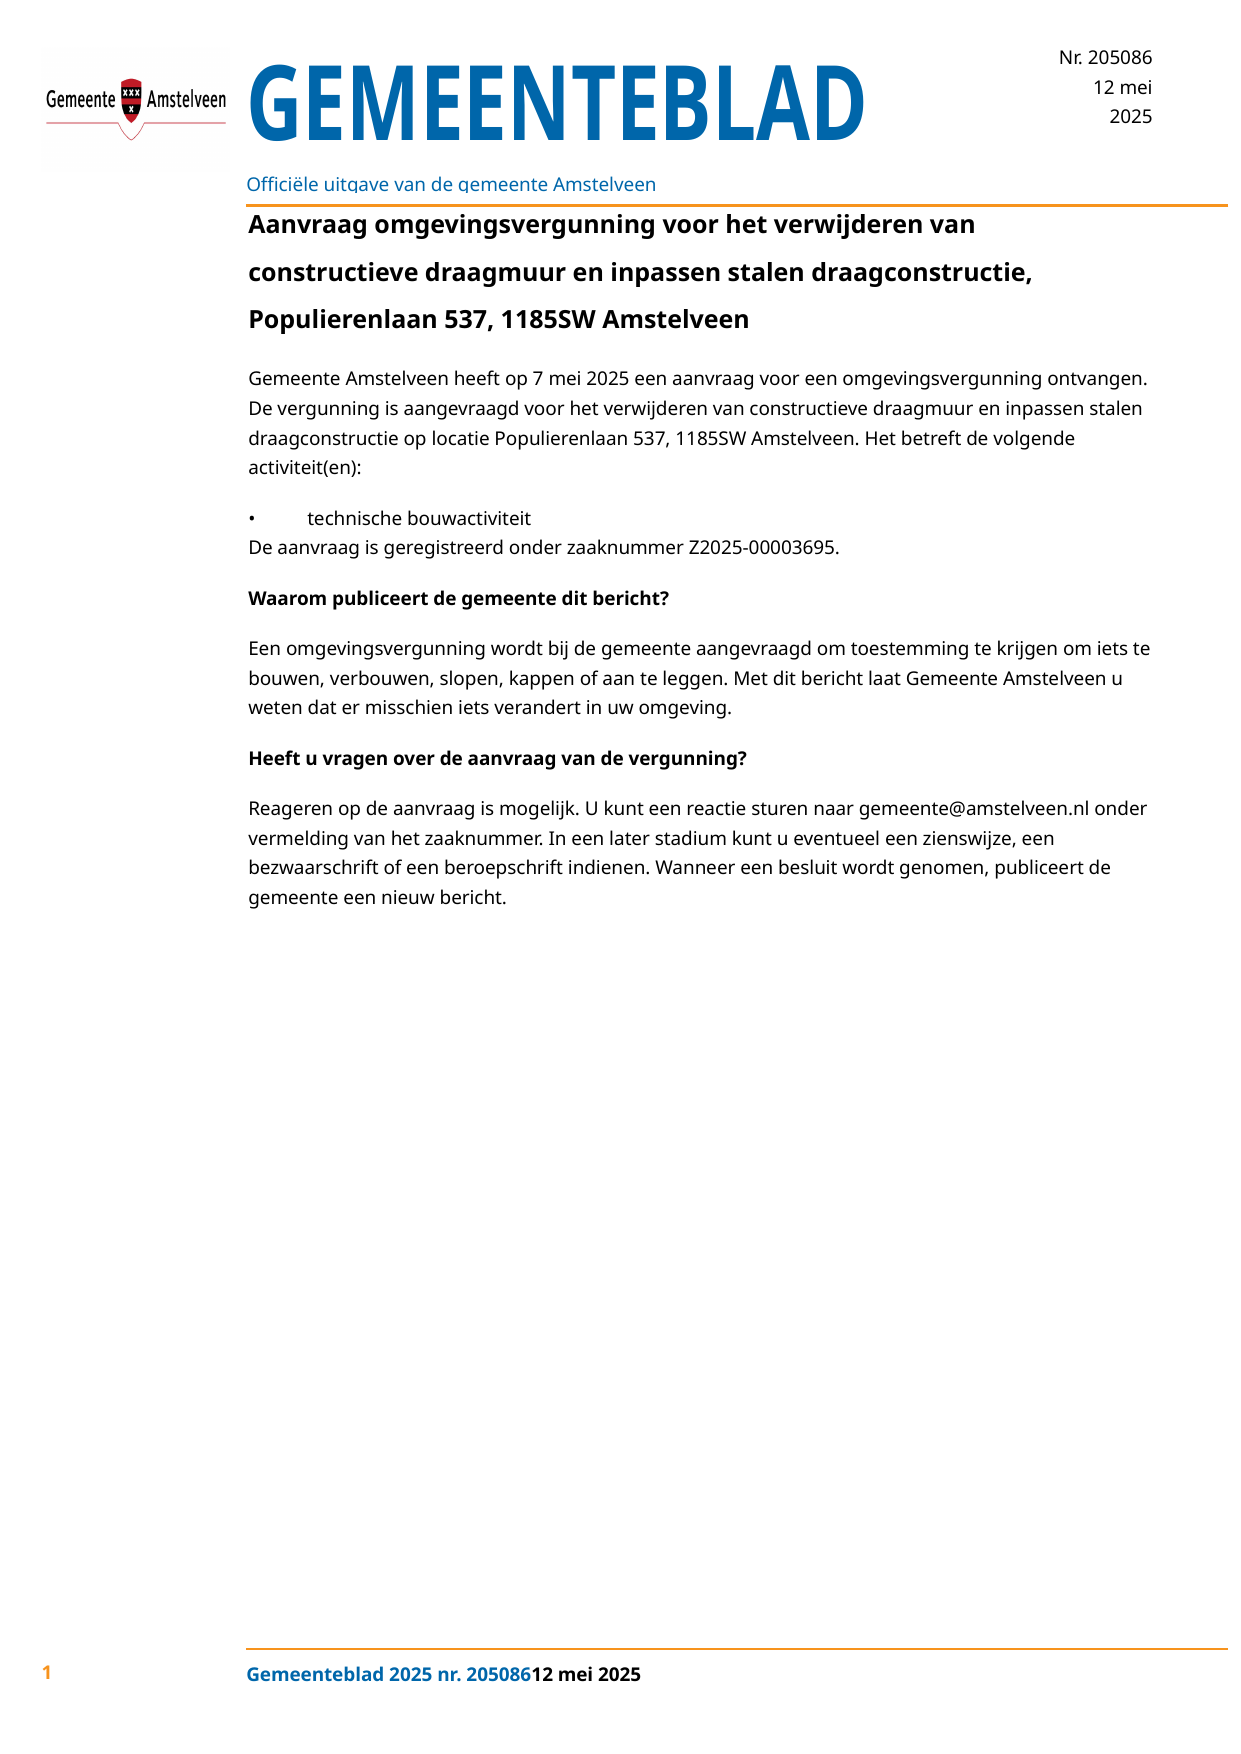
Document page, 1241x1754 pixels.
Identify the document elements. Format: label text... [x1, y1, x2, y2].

text Aanvraag omgevingsvergunning voor het verwijderen van constructieve draagmuur en inpassen stalen draagconstructie, Populierenlaan 537, 1185SW Amstelveen [248, 207, 1152, 336]
text Reageren op de aanvraag is mogelijk. U kunt een reactie sturen naar gemeente@amstelveen.nl onder vermelding van het zaaknummer. In een later stadium kunt u eventueel een zienswijze, een bezwaarschrift of een beroepschrift indienen. Wanneer een besluit wordt genomen, publiceert de gemeente een nieuw bericht. [248, 795, 1152, 909]
text Een omgevingsvergunning wordt bij de gemeente aangevraagd om toestemming te krijgen om iets te bouwen, verbouwen, slopen, kappen of aan te leggen. Met dit bericht laat Gemeente Amstelveen u weten dat er misschien iets verandert in uw omgeving. [248, 635, 1152, 720]
list technische bouwactiviteit [248, 505, 1152, 530]
text Gemeente Amstelveen heeft op 7 mei 2025 een aanvraag voor een omgevingsvergunning ontvangen. De vergunning is aangevraagd voor het verwijderen van constructieve draagmuur en inpassen stalen draagconstructie op locatie Populierenlaan 537, 1185SW Amstelveen. Het betreft de volgende activiteit(en): [248, 366, 1152, 480]
text Waarom publiceert de gemeente dit bericht? [248, 585, 1152, 610]
text De aanvraag is geregistreerd onder zaaknummer Z2025-00003695. [248, 534, 1152, 560]
picture [41, 47, 231, 172]
text Heeft u vragen over de aanvraag van de vergunning? [248, 745, 1152, 770]
